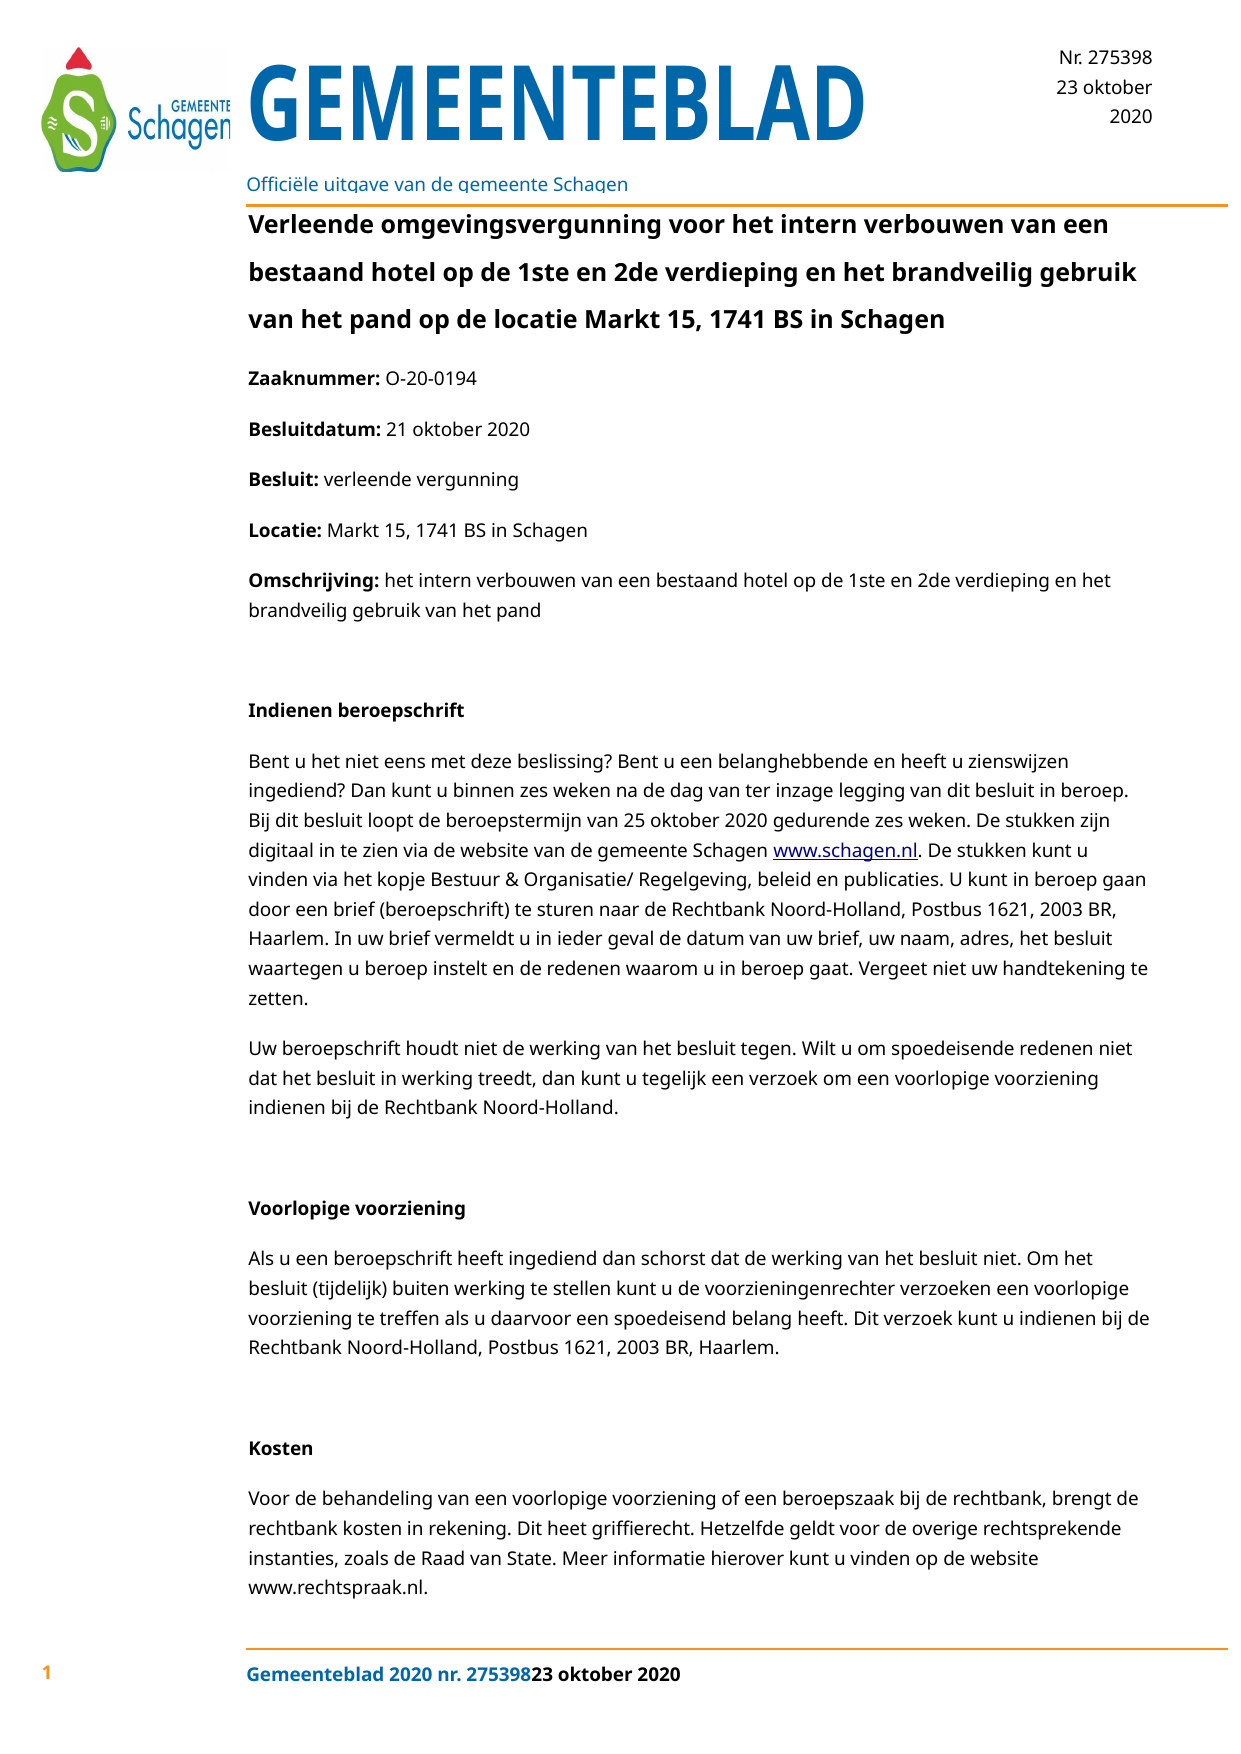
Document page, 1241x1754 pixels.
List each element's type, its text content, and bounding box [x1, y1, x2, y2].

text Verleende omgevingsvergunning voor het intern verbouwen van een bestaand hotel op de 1ste en 2de verdieping en het brandveilig gebruik van het pand op de locatie Markt 15, 1741 BS in Schagen [248, 207, 1152, 336]
text Uw beroepschrift houdt niet de werking van het besluit tegen. Wilt u om spoedeisende redenen niet dat het besluit in werking treedt, dan kunt u tegelijk een verzoek om een voorlopige voorziening indienen bij de Rechtbank Noord-Holland. [248, 1035, 1152, 1120]
text Zaaknummer: O-20-0194 [248, 366, 1152, 391]
text Locatie: Markt 15, 1741 BS in Schagen [248, 517, 1152, 542]
text Voorlopige voorziening [248, 1195, 1152, 1221]
text Als u een beroepschrift heeft ingediend dan schorst dat de werking van het besluit niet. Om het besluit (tijdelijk) buiten werking te stellen kunt u de voorzieningenrechter verzoeken een voorlopige voorziening te treffen als u daarvoor een spoedeisend belang heeft. Dit verzoek kunt u indienen bij de Rechtbank Noord-Holland, Postbus 1621, 2003 BR, Haarlem. [248, 1246, 1152, 1360]
text Besluit: verleende vergunning [248, 466, 1152, 492]
picture [41, 47, 231, 172]
text Bent u het niet eens met deze beslissing? Bent u een belanghebbende en heeft u zienswijzen ingediend? Dan kunt u binnen zes weken na de dag van ter inzage legging van dit besluit in beroep. Bij dit besluit loopt de beroepstermijn van 25 oktober 2020 gedurende zes weken. De stukken zijn digitaal in te zien via de website van de gemeente Schagen www.schagen.nl. De stukken kunt u vinden via het kopje Bestuur & Organisatie/ Regelgeving, beleid en publicaties. U kunt in beroep gaan door een brief (beroepschrift) te sturen naar de Rechtbank Noord-Holland, Postbus 1621, 2003 BR, Haarlem. In uw brief vermeldt u in ieder geval de datum van uw brief, uw naam, adres, het besluit waartegen u beroep instelt en de redenen waarom u in beroep gaat. Vergeet niet uw handtekening te zetten. [248, 748, 1152, 1010]
text Indienen beroepschrift [248, 698, 1152, 723]
text Voor de behandeling van een voorlopige voorziening of een beroepszaak bij de rechtbank, brengt de rechtbank kosten in rekening. Dit heet griffierecht. Hetzelfde geldt voor de overige rechtsprekende instanties, zoals de Raad van State. Meer informatie hierover kunt u vinden op de website www.rechtspraak.nl. [248, 1486, 1152, 1600]
text Omschrijving: het intern verbouwen van een bestaand hotel op de 1ste en 2de verdieping en het brandveilig gebruik van het pand [248, 567, 1152, 622]
text Kosten [248, 1435, 1152, 1461]
text Besluitdatum: 21 oktober 2020 [248, 416, 1152, 442]
